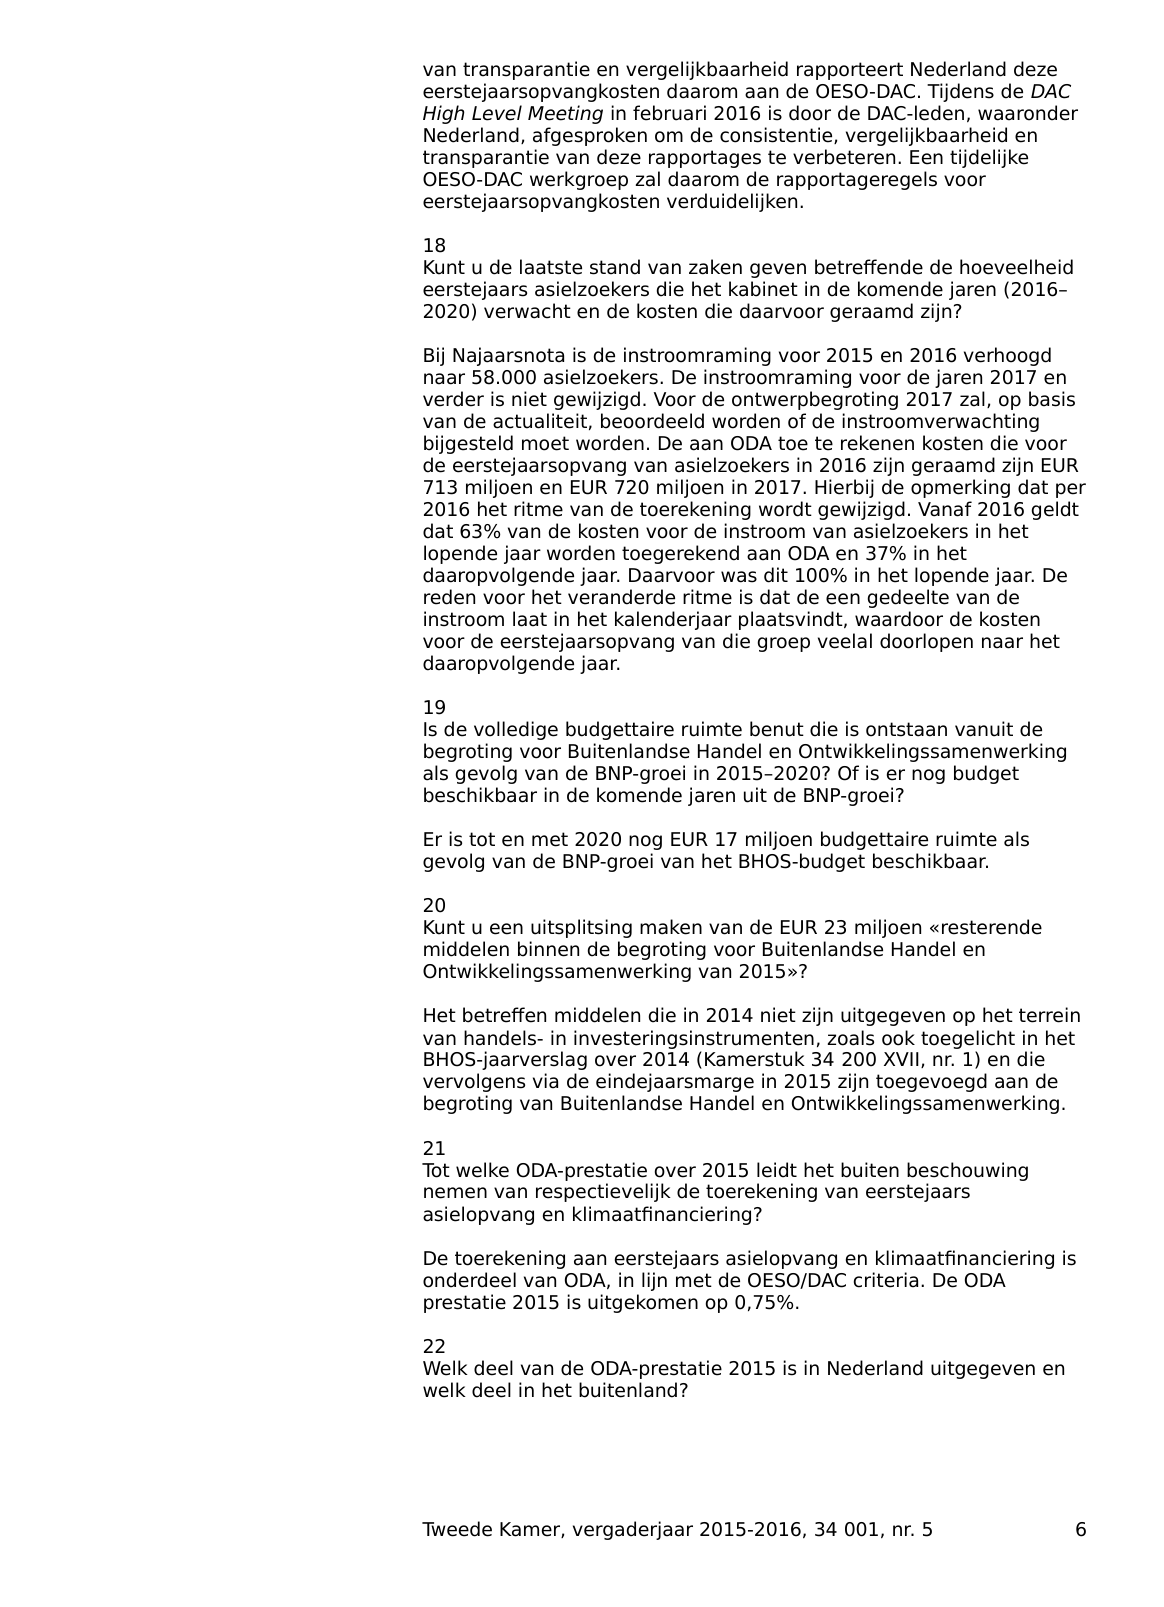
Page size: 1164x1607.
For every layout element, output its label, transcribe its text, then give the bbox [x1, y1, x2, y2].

text Bij Najaarsnota is de instroomraming voor 2015 en 2016 verhoogd naar 58.000 asielzoekers. De instroomraming voor de jaren 2017 en verder is niet gewijzigd. Voor de ontwerpbegroting 2017 zal, op basis van de actualiteit, beoordeeld worden of de instroomverwachting bijgesteld moet worden. De aan ODA toe te rekenen kosten die voor de eerstejaarsopvang van asielzoekers in 2016 zijn geraamd zijn EUR 713 miljoen en EUR 720 miljoen in 2017. Hierbij de opmerking dat per 2016 het ritme van de toerekening wordt gewijzigd. Vanaf 2016 geldt dat 63% van de kosten voor de instroom van asielzoekers in het lopende jaar worden toegerekend aan ODA en 37% in het daaropvolgende jaar. Daarvoor was dit 100% in het lopende jaar. De reden voor het veranderde ritme is dat de een gedeelte van de instroom laat in het kalenderjaar plaatsvindt, waardoor de kosten voor de eerstejaarsopvang van die groep veelal doorlopen naar het daaropvolgende jaar. [422, 345, 1087, 675]
text Kunt u een uitsplitsing maken van de EUR 23 miljoen «resterende middelen binnen de begroting voor Buitenlandse Handel en Ontwikkelingssamenwerking van 2015»? [422, 917, 1087, 983]
text Het betreffen middelen die in 2014 niet zijn uitgegeven op het terrein van handels- in investeringsinstrumenten, zoals ook toegelicht in het BHOS-jaarverslag over 2014 (Kamerstuk 34 200 XVII, nr. 1) en die vervolgens via de eindejaarsmarge in 2015 zijn toegevoegd aan de begroting van Buitenlandse Handel en Ontwikkelingssamenwerking. [422, 1005, 1087, 1115]
text Tot welke ODA-prestatie over 2015 leidt het buiten beschouwing nemen van respectievelijk de toerekening van eerstejaars asielopvang en klimaatfinanciering? [422, 1159, 1087, 1225]
text De toerekening aan eerstejaars asielopvang en klimaatfinanciering is onderdeel van ODA, in lijn met de OESO/DAC criteria. De ODA prestatie 2015 is uitgekomen op 0,75%. [422, 1248, 1087, 1313]
text Kunt u de laatste stand van zaken geven betreffende de hoeveelheid eerstejaars asielzoekers die het kabinet in de komende jaren (2016–2020) verwacht en de kosten die daarvoor geraamd zijn? [422, 257, 1087, 323]
text van transparantie en vergelijkbaarheid rapporteert Nederland deze eerstejaarsopvangkosten daarom aan de OESO-DAC. Tijdens de DAC High Level Meeting in februari 2016 is door de DAC-leden, waaronder Nederland, afgesproken om de consistentie, vergelijkbaarheid en transparantie van deze rapportages te verbeteren. Een tijdelijke OESO-DAC werkgroep zal daarom de rapportageregels voor eerstejaarsopvangkosten verduidelijken. [422, 59, 1087, 213]
text Is de volledige budgettaire ruimte benut die is ontstaan vanuit de begroting voor Buitenlandse Handel en Ontwikkelingssamenwerking als gevolg van de BNP-groei in 2015–2020? Of is er nog budget beschikbaar in de komende jaren uit de BNP-groei? [422, 719, 1087, 807]
text Welk deel van de ODA-prestatie 2015 is in Nederland uitgegeven en welk deel in het buitenland? [422, 1358, 1087, 1402]
text 18 [422, 235, 1087, 257]
text 22 [422, 1336, 1087, 1358]
text Er is tot en met 2020 nog EUR 17 miljoen budgettaire ruimte als gevolg van de BNP-groei van het BHOS-budget beschikbaar. [422, 829, 1087, 873]
text 19 [422, 697, 1087, 719]
text 21 [422, 1137, 1087, 1159]
text 20 [422, 895, 1087, 917]
